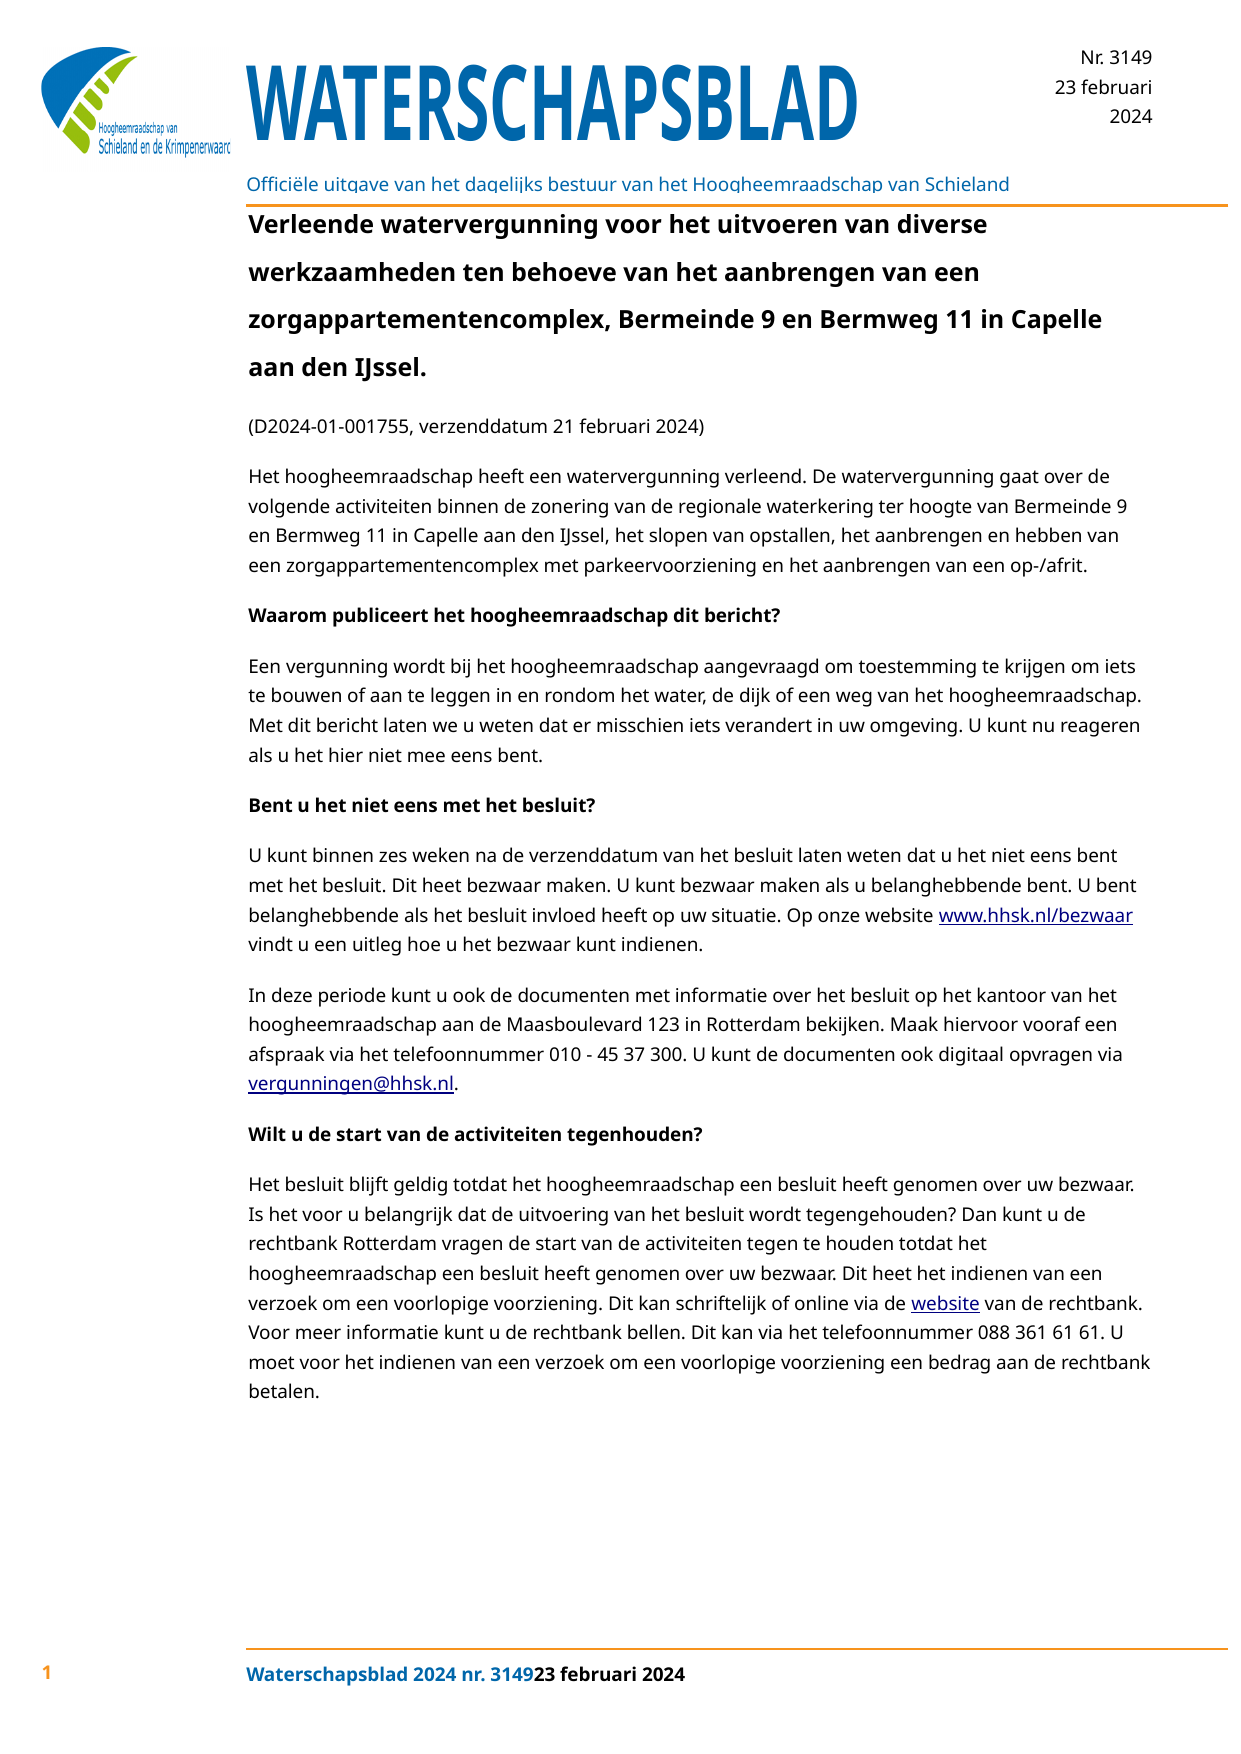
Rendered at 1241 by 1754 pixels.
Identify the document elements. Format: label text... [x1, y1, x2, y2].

text (D2024-01-001755, verzenddatum 21 februari 2024) [248, 413, 1152, 439]
text Wilt u de start van de activiteiten tegenhouden? [248, 1121, 1152, 1147]
text Bent u het niet eens met het besluit? [248, 792, 1152, 818]
text Het besluit blijft geldig totdat het hoogheemraadschap een besluit heeft genomen over uw bezwaar. Is het voor u belangrijk dat de uitvoering van het besluit wordt tegengehouden? Dan kunt u de rechtbank Rotterdam vragen de start van de activiteiten tegen te houden totdat het hoogheemraadschap een besluit heeft genomen over uw bezwaar. Dit heet het indienen van een verzoek om een voorlopige voorziening. Dit kan schriftelijk of online via de website van de rechtbank. Voor meer informatie kunt u de rechtbank bellen. Dit kan via het telefoonnummer 088 361 61 61. U moet voor het indienen van een verzoek om een voorlopige voorziening een bedrag aan de rechtbank betalen. [248, 1171, 1152, 1404]
text In deze periode kunt u ook de documenten met informatie over het besluit op het kantoor van het hoogheemraadschap aan de Maasboulevard 123 in Rotterdam bekijken. Maak hiervoor vooraf een afspraak via het telefoonnummer 010 - 45 37 300. U kunt de documenten ook digitaal opvragen via vergunningen@hhsk.nl. [248, 982, 1152, 1096]
picture [41, 47, 231, 172]
text Waarom publiceert het hoogheemraadschap dit bericht? [248, 603, 1152, 628]
text U kunt binnen zes weken na de verzenddatum van het besluit laten weten dat u het niet eens bent met het besluit. Dit heet bezwaar maken. U kunt bezwaar maken als u belanghebbende bent. U bent belanghebbende als het besluit invloed heeft op uw situatie. Op onze website www.hhsk.nl/bezwaar vindt u een uitleg hoe u het bezwaar kunt indienen. [248, 843, 1152, 957]
text Verleende watervergunning voor het uitvoeren van diverse werkzaamheden ten behoeve van het aanbrengen van een zorgappartementencomplex, Bermeinde 9 en Bermweg 11 in Capelle aan den IJssel. [248, 207, 1152, 384]
text Het hoogheemraadschap heeft een watervergunning verleend. De watervergunning gaat over de volgende activiteiten binnen de zonering van de regionale waterkering ter hoogte van Bermeinde 9 en Bermweg 11 in Capelle aan den IJssel, het slopen van opstallen, het aanbrengen en hebben van een zorgappartementencomplex met parkeervoorziening en het aanbrengen van een op-/afrit. [248, 463, 1152, 578]
text Een vergunning wordt bij het hoogheemraadschap aangevraagd om toestemming te krijgen om iets te bouwen of aan te leggen in en rondom het water, de dijk of een weg van het hoogheemraadschap. Met dit bericht laten we u weten dat er misschien iets verandert in uw omgeving. U kunt nu reageren als u het hier niet mee eens bent. [248, 653, 1152, 768]
